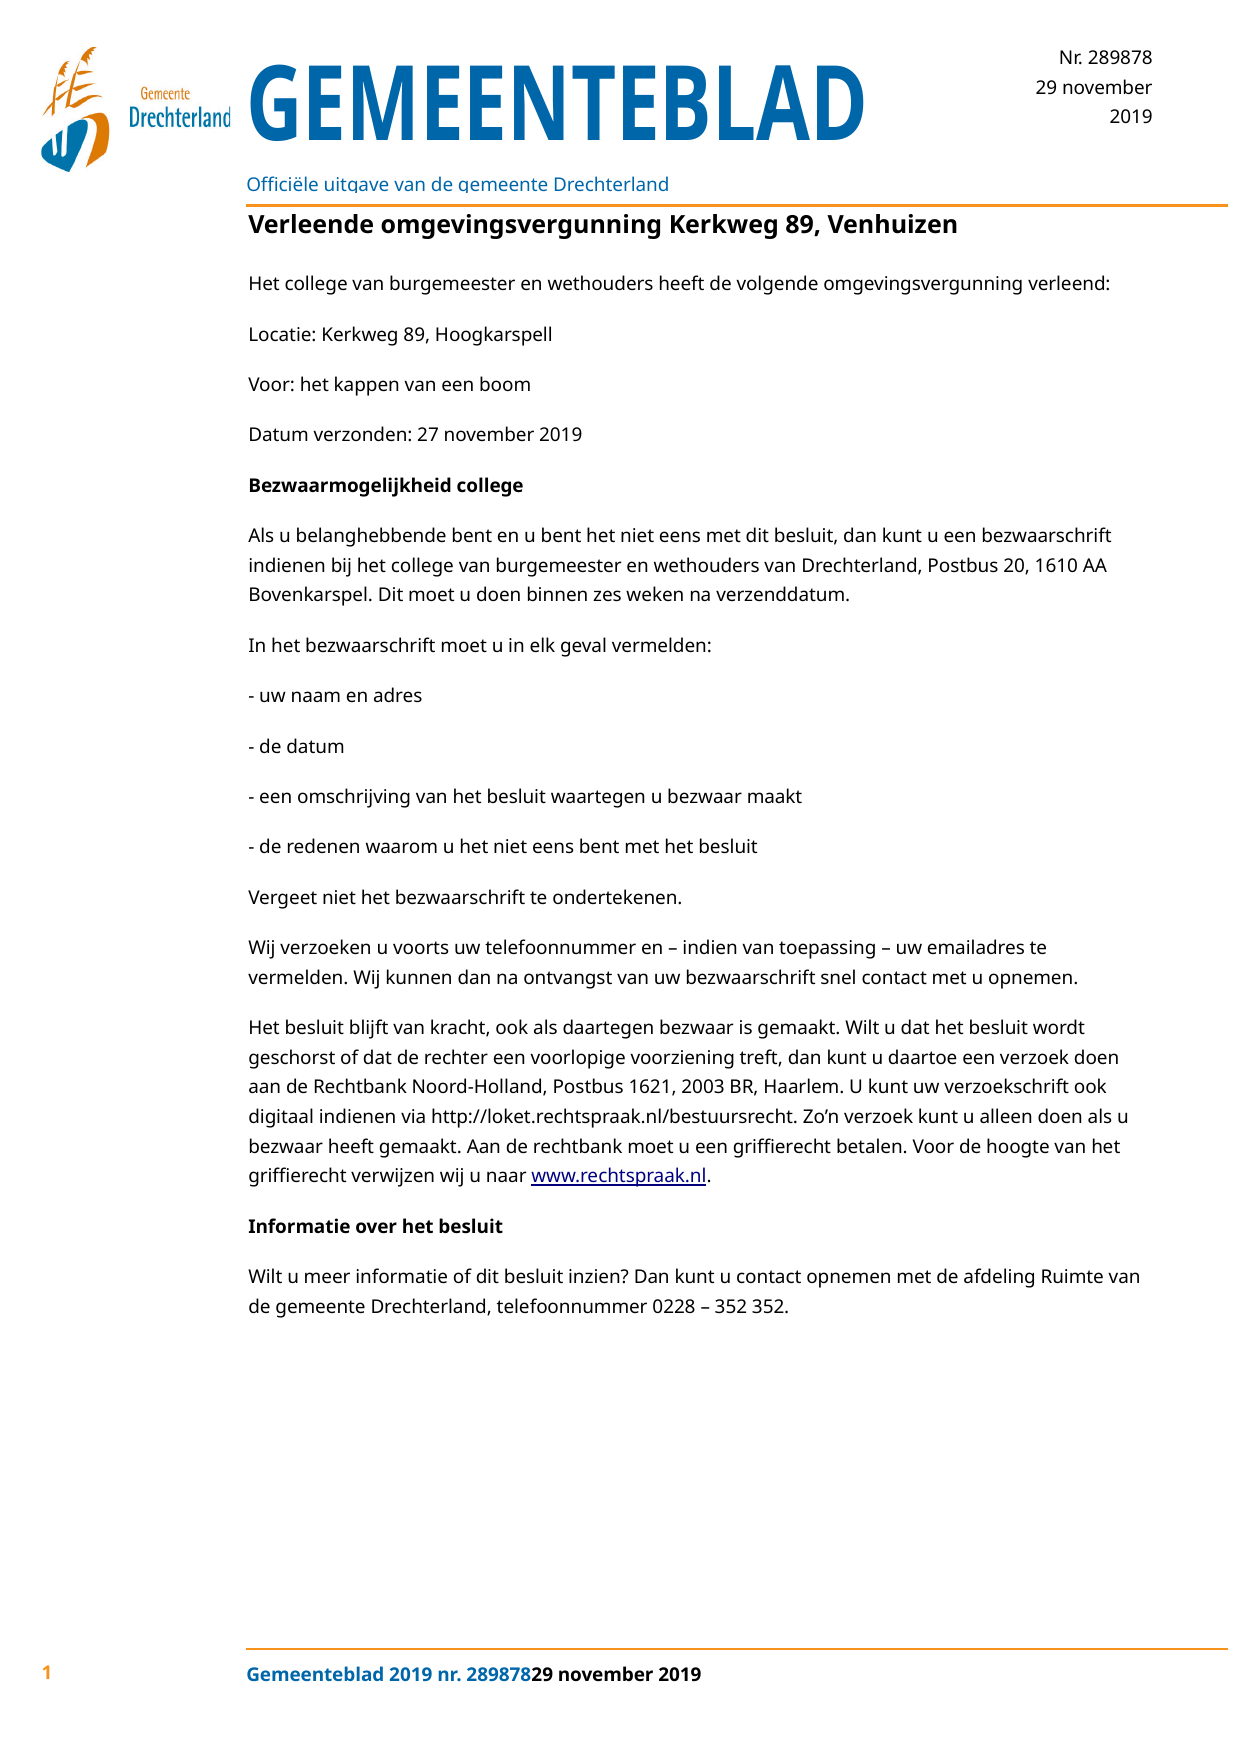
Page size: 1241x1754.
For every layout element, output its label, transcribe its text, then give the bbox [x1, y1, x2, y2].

text Als u belanghebbende bent en u bent het niet eens met dit besluit, dan kunt u een bezwaarschrift indienen bij het college van burgemeester en wethouders van Drechterland, Postbus 20, 1610 AA Bovenkarspel. Dit moet u doen binnen zes weken na verzenddatum. [248, 522, 1152, 607]
picture [226, 115, 231, 124]
text Voor: het kappen van een boom [248, 371, 1152, 397]
text Wilt u meer informatie of dit besluit inzien? Dan kunt u contact opnemen met de afdeling Ruimte van de gemeente Drechterland, telefoonnummer 0228 – 352 352. [248, 1263, 1152, 1318]
text - de redenen waarom u het niet eens bent met het besluit [248, 834, 1152, 859]
text Vergeet niet het bezwaarschrift te ondertekenen. [248, 884, 1152, 910]
text Datum verzonden: 27 november 2019 [248, 422, 1152, 447]
text Wij verzoeken u voorts uw telefoonnummer en – indien van toepassing – uw emailadres te vermelden. Wij kunnen dan na ontvangst van uw bezwaarschrift snel contact met u opnemen. [248, 934, 1152, 990]
picture [41, 158, 64, 172]
text - een omschrijving van het besluit waartegen u bezwaar maakt [248, 783, 1152, 809]
text Het besluit blijft van kracht, ook als daartegen bezwaar is gemaakt. Wilt u dat het besluit wordt geschorst of dat de rechter een voorlopige voorziening treft, dan kunt u daartoe een verzoek doen aan de Rechtbank Noord-Holland, Postbus 1621, 2003 BR, Haarlem. U kunt uw verzoekschrift ook digitaal indienen via http://loket.rechtspraak.nl/bestuursrecht. Zo’n verzoek kunt u alleen doen als u bezwaar heeft gemaakt. Aan de rechtbank moet u een griffierecht betalen. Voor de hoogte van het griffierecht verwijzen wij u naar www.rechtspraak.nl. [248, 1014, 1152, 1188]
text Bezwaarmogelijkheid college [248, 472, 1152, 498]
text - de datum [248, 733, 1152, 758]
text Het college van burgemeester en wethouders heeft de volgende omgevingsvergunning verleend: [248, 270, 1152, 296]
text Verleende omgevingsvergunning Kerkweg 89, Venhuizen [248, 207, 1152, 241]
picture [41, 47, 231, 172]
text Informatie over het besluit [248, 1213, 1152, 1238]
text - uw naam en adres [248, 682, 1152, 708]
text In het bezwaarschrift moet u in elk geval vermelden: [248, 632, 1152, 658]
text Locatie: Kerkweg 89, Hoogkarspell [248, 321, 1152, 346]
